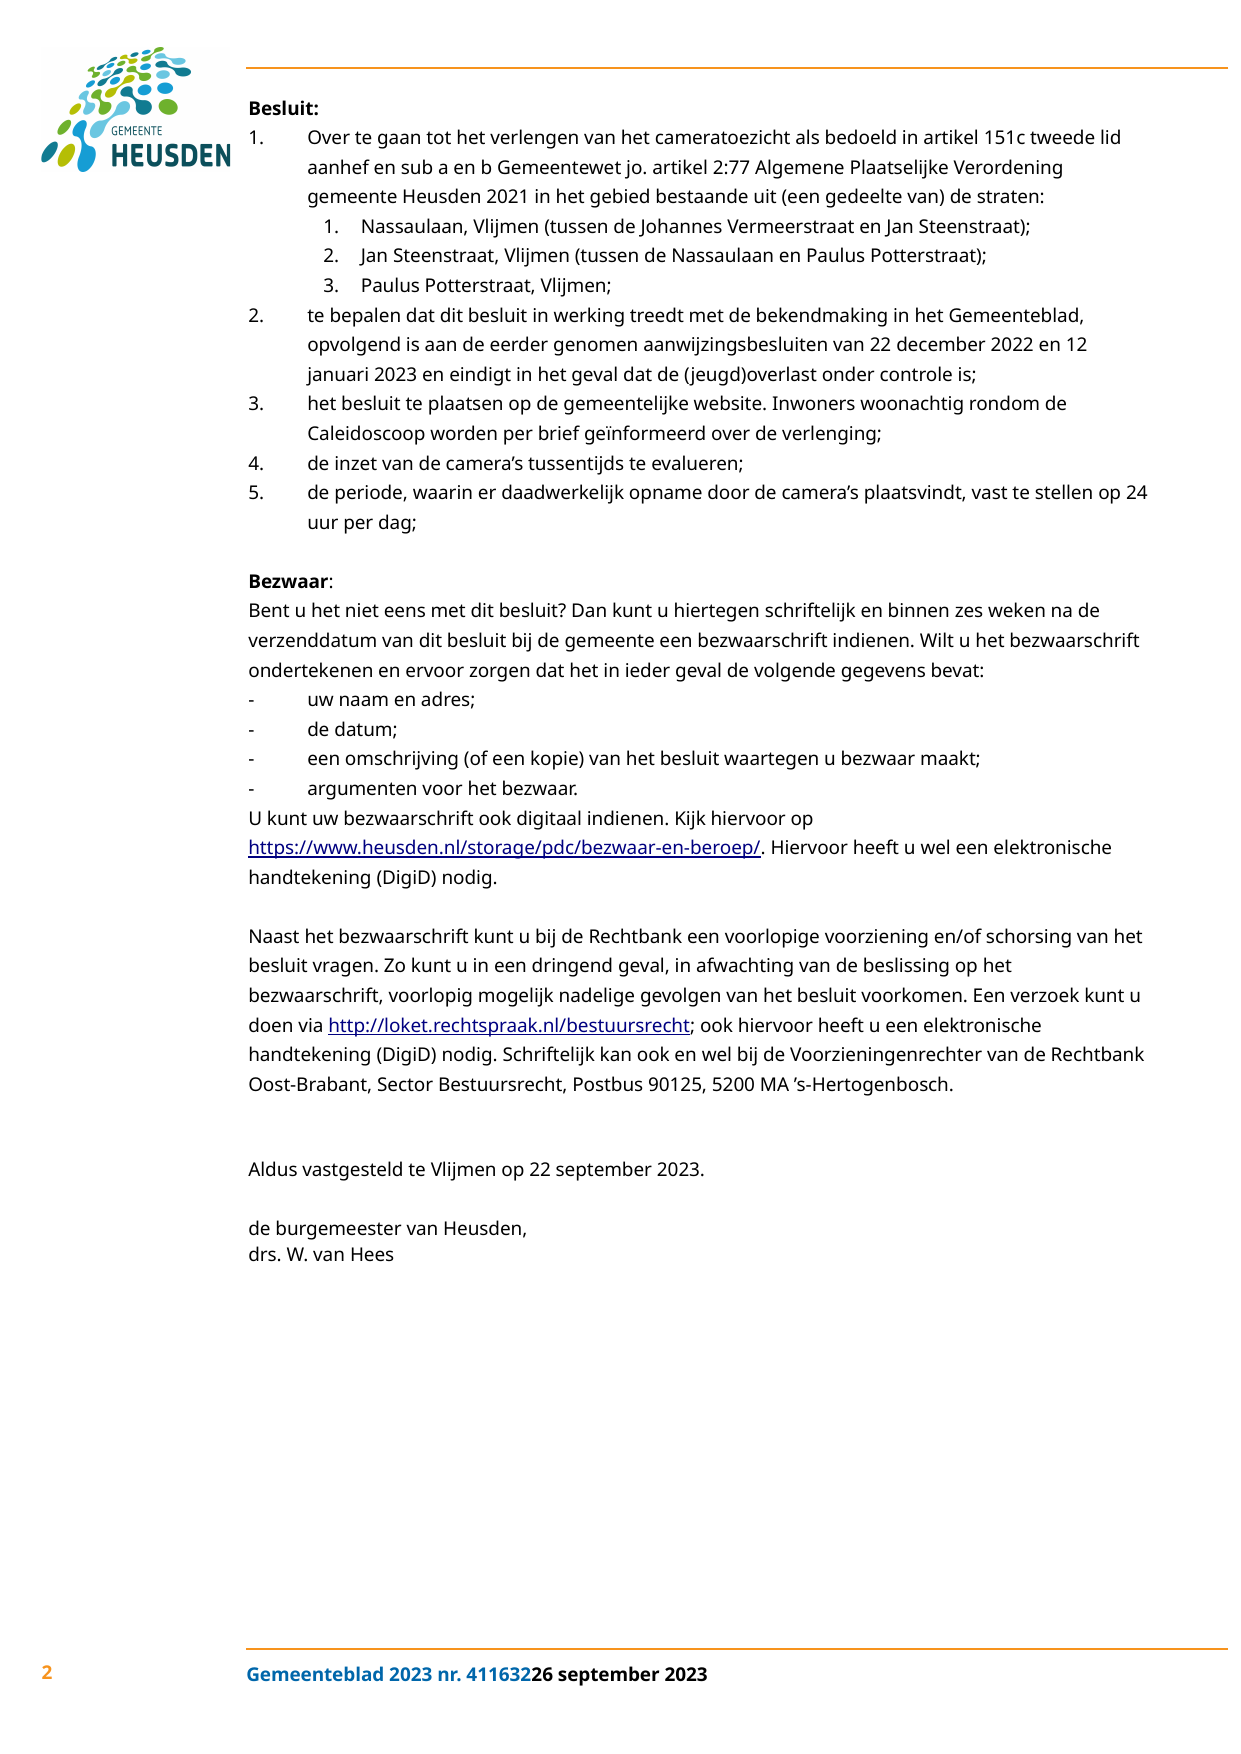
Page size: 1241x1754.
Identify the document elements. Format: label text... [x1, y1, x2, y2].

list Jan Steenstraat, Vlijmen (tussen de Nassaulaan en Paulus Potterstraat); [323, 243, 1152, 268]
list uw naam en adres; [248, 686, 1152, 712]
list Paulus Potterstraat, Vlijmen; [323, 272, 1152, 298]
list een omschrijving (of een kopie) van het besluit waartegen u bezwaar maakt; [248, 746, 1152, 771]
text Bent u het niet eens met dit besluit? Dan kunt u hiertegen schriftelijk en binnen zes weken na de verzenddatum van dit besluit bij de gemeente een bezwaarschrift indienen. Wilt u het bezwaarschrift ondertekenen en ervoor zorgen dat het in ieder geval de volgende gegevens bevat: [248, 598, 1152, 683]
text de burgemeester van Heusden, [248, 1215, 1152, 1241]
picture [41, 47, 231, 172]
list Nassaulaan, Vlijmen (tussen de Johannes Vermeerstraat en Jan Steenstraat); [323, 213, 1152, 239]
text Besluit: [248, 95, 1152, 121]
list argumenten voor het bezwaar. [248, 775, 1152, 801]
text Aldus vastgesteld te Vlijmen op 22 september 2023. [248, 1156, 1152, 1182]
list Over te gaan tot het verlengen van het cameratoezicht als bedoeld in artikel 151c tweede lid aanhef en sub a en b Gemeentewet jo. artikel 2:77 Algemene Plaatselijke Verordening gemeente Heusden 2021 in het gebied bestaande uit (een gedeelte van) de straten: [248, 124, 1152, 209]
list het besluit te plaatsen op de gemeentelijke website. Inwoners woonachtig rondom de Caleidoscoop worden per brief geïnformeerd over de verlenging; [248, 391, 1152, 446]
list de inzet van de camera’s tussentijds te evalueren; [248, 450, 1152, 476]
text drs. W. van Hees [248, 1241, 1152, 1267]
list de datum; [248, 716, 1152, 742]
list te bepalen dat dit besluit in werking treedt met de bekendmaking in het Gemeenteblad, opvolgend is aan de eerder genomen aanwijzingsbesluiten van 22 december 2022 en 12 januari 2023 en eindigt in het geval dat de (jeugd)overlast onder controle is; [248, 302, 1152, 387]
text U kunt uw bezwaarschrift ook digitaal indienen. Kijk hiervoor op https://www.heusden.nl/storage/pdc/bezwaar-en-beroep/. Hiervoor heeft u wel een elektronische handtekening (DigiD) nodig. [248, 805, 1152, 890]
text Bezwaar: [248, 568, 1152, 594]
list de periode, waarin er daadwerkelijk opname door de camera’s plaatsvindt, vast te stellen op 24 uur per dag; [248, 479, 1152, 535]
text Naast het bezwaarschrift kunt u bij de Rechtbank een voorlopige voorziening en/of schorsing van het besluit vragen. Zo kunt u in een dringend geval, in afwachting van de beslissing op het bezwaarschrift, voorlopig mogelijk nadelige gevolgen van het besluit voorkomen. Een verzoek kunt u doen via http://loket.rechtspraak.nl/bestuursrecht; ook hiervoor heeft u een elektronische handtekening (DigiD) nodig. Schriftelijk kan ook en wel bij de Voorzieningenrechter van de Rechtbank Oost-Brabant, Sector Bestuursrecht, Postbus 90125, 5200 MA ’s-Hertogenbosch. [248, 923, 1152, 1097]
